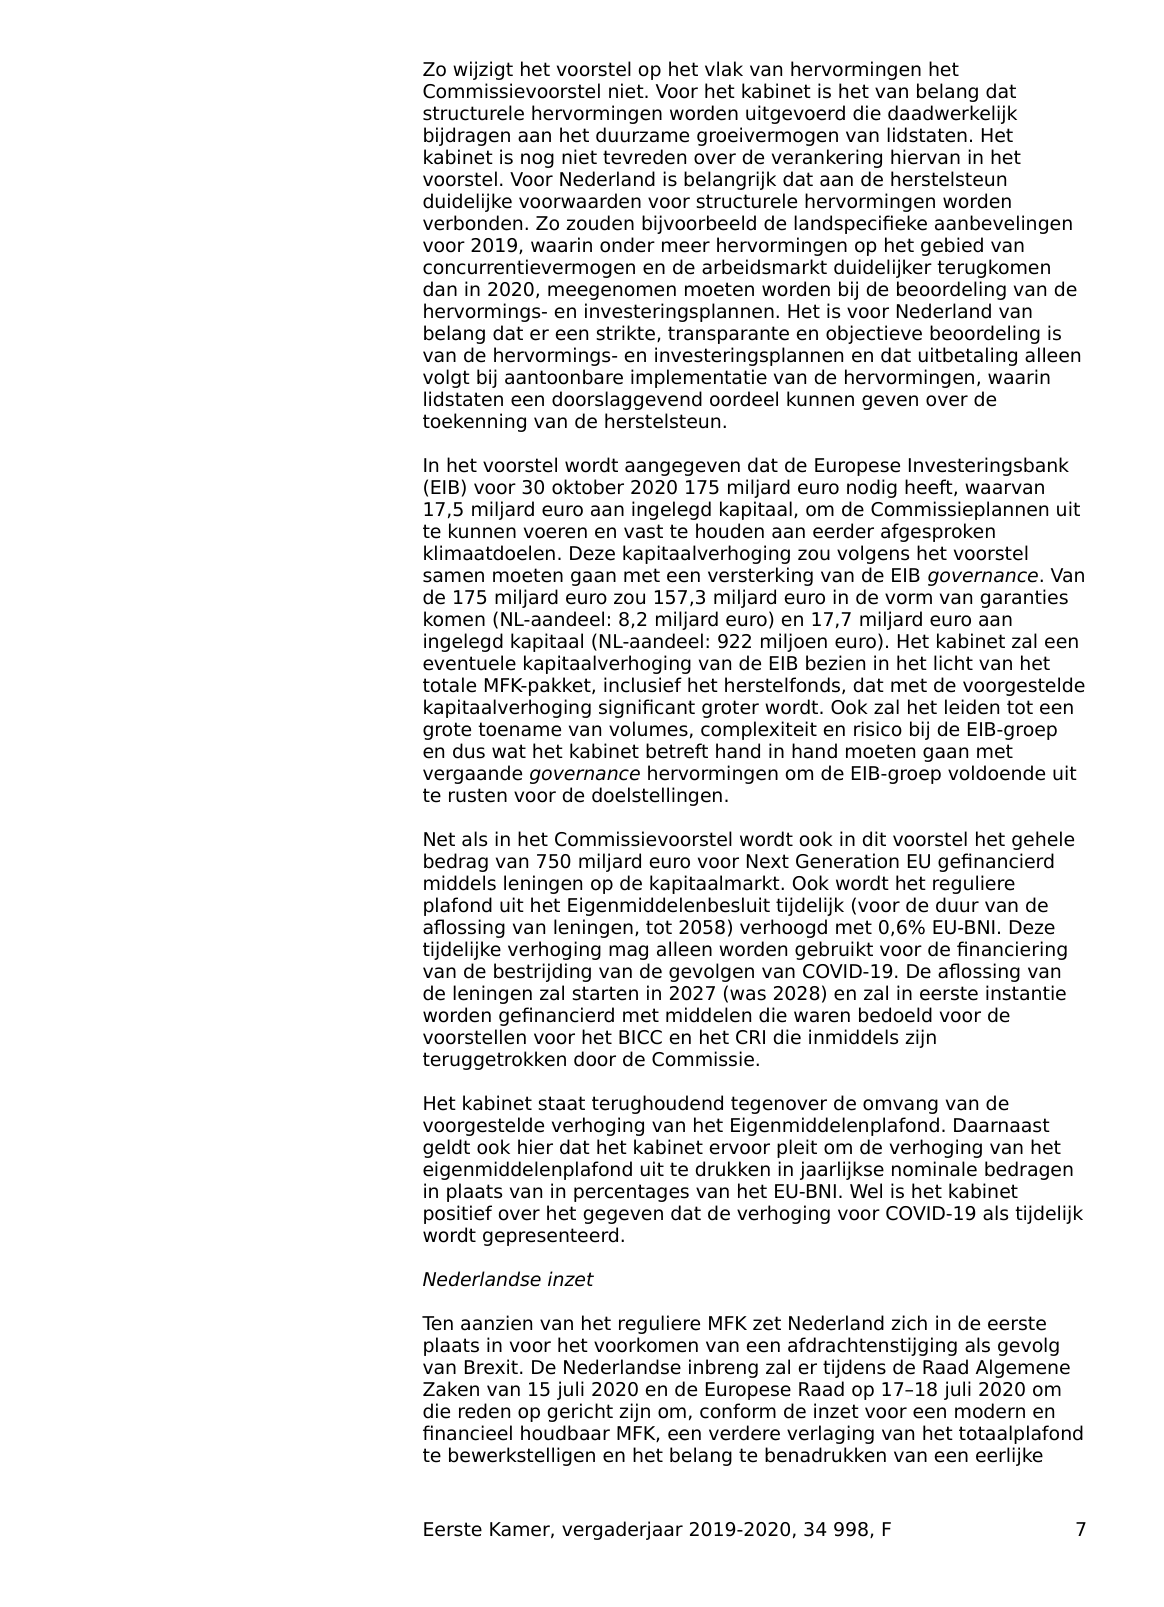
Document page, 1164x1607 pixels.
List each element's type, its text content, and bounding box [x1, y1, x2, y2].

text Net als in het Commissievoorstel wordt ook in dit voorstel het gehele bedrag van 750 miljard euro voor Next Generation EU gefinancierd middels leningen op de kapitaalmarkt. Ook wordt het reguliere plafond uit het Eigenmiddelenbesluit tijdelijk (voor de duur van de aflossing van leningen, tot 2058) verhoogd met 0,6% EU-BNI. Deze tijdelijke verhoging mag alleen worden gebruikt voor de financiering van de bestrijding van de gevolgen van COVID-19. De aflossing van de leningen zal starten in 2027 (was 2028) en zal in eerste instantie worden gefinancierd met middelen die waren bedoeld voor de voorstellen voor het BICC en het CRI die inmiddels zijn teruggetrokken door de Commissie. [422, 829, 1087, 1071]
text Zo wijzigt het voorstel op het vlak van hervormingen het Commissievoorstel niet. Voor het kabinet is het van belang dat structurele hervormingen worden uitgevoerd die daadwerkelijk bijdragen aan het duurzame groeivermogen van lidstaten. Het kabinet is nog niet tevreden over de verankering hiervan in het voorstel. Voor Nederland is belangrijk dat aan de herstelsteun duidelijke voorwaarden voor structurele hervormingen worden verbonden. Zo zouden bijvoorbeeld de landspecifieke aanbevelingen voor 2019, waarin onder meer hervormingen op het gebied van concurrentievermogen en de arbeidsmarkt duidelijker terugkomen dan in 2020, meegenomen moeten worden bij de beoordeling van de hervormings- en investeringsplannen. Het is voor Nederland van belang dat er een strikte, transparante en objectieve beoordeling is van de hervormings- en investeringsplannen en dat uitbetaling alleen volgt bij aantoonbare implementatie van de hervormingen, waarin lidstaten een doorslaggevend oordeel kunnen geven over de toekenning van de herstelsteun. [422, 59, 1087, 433]
subtitle Nederlandse inzet [422, 1269, 1087, 1291]
text In het voorstel wordt aangegeven dat de Europese Investeringsbank (EIB) voor 30 oktober 2020 175 miljard euro nodig heeft, waarvan 17,5 miljard euro aan ingelegd kapitaal, om de Commissieplannen uit te kunnen voeren en vast te houden aan eerder afgesproken klimaatdoelen. Deze kapitaalverhoging zou volgens het voorstel samen moeten gaan met een versterking van de EIB governance. Van de 175 miljard euro zou 157,3 miljard euro in de vorm van garanties komen (NL-aandeel: 8,2 miljard euro) en 17,7 miljard euro aan ingelegd kapitaal (NL-aandeel: 922 miljoen euro). Het kabinet zal een eventuele kapitaalverhoging van de EIB bezien in het licht van het totale MFK-pakket, inclusief het herstelfonds, dat met de voorgestelde kapitaalverhoging significant groter wordt. Ook zal het leiden tot een grote toename van volumes, complexiteit en risico bij de EIB-groep en dus wat het kabinet betreft hand in hand moeten gaan met vergaande governance hervormingen om de EIB-groep voldoende uit te rusten voor de doelstellingen. [422, 455, 1087, 807]
text Het kabinet staat terughoudend tegenover de omvang van de voorgestelde verhoging van het Eigenmiddelenplafond. Daarnaast geldt ook hier dat het kabinet ervoor pleit om de verhoging van het eigenmiddelenplafond uit te drukken in jaarlijkse nominale bedragen in plaats van in percentages van het EU-BNI. Wel is het kabinet positief over het gegeven dat de verhoging voor COVID-19 als tijdelijk wordt gepresenteerd. [422, 1093, 1087, 1247]
text Ten aanzien van het reguliere MFK zet Nederland zich in de eerste plaats in voor het voorkomen van een afdrachtenstijging als gevolg van Brexit. De Nederlandse inbreng zal er tijdens de Raad Algemene Zaken van 15 juli 2020 en de Europese Raad op 17–18 juli 2020 om die reden op gericht zijn om, conform de inzet voor een modern en financieel houdbaar MFK, een verdere verlaging van het totaalplafond te bewerkstelligen en het belang te benadrukken van een eerlijke [422, 1313, 1087, 1467]
